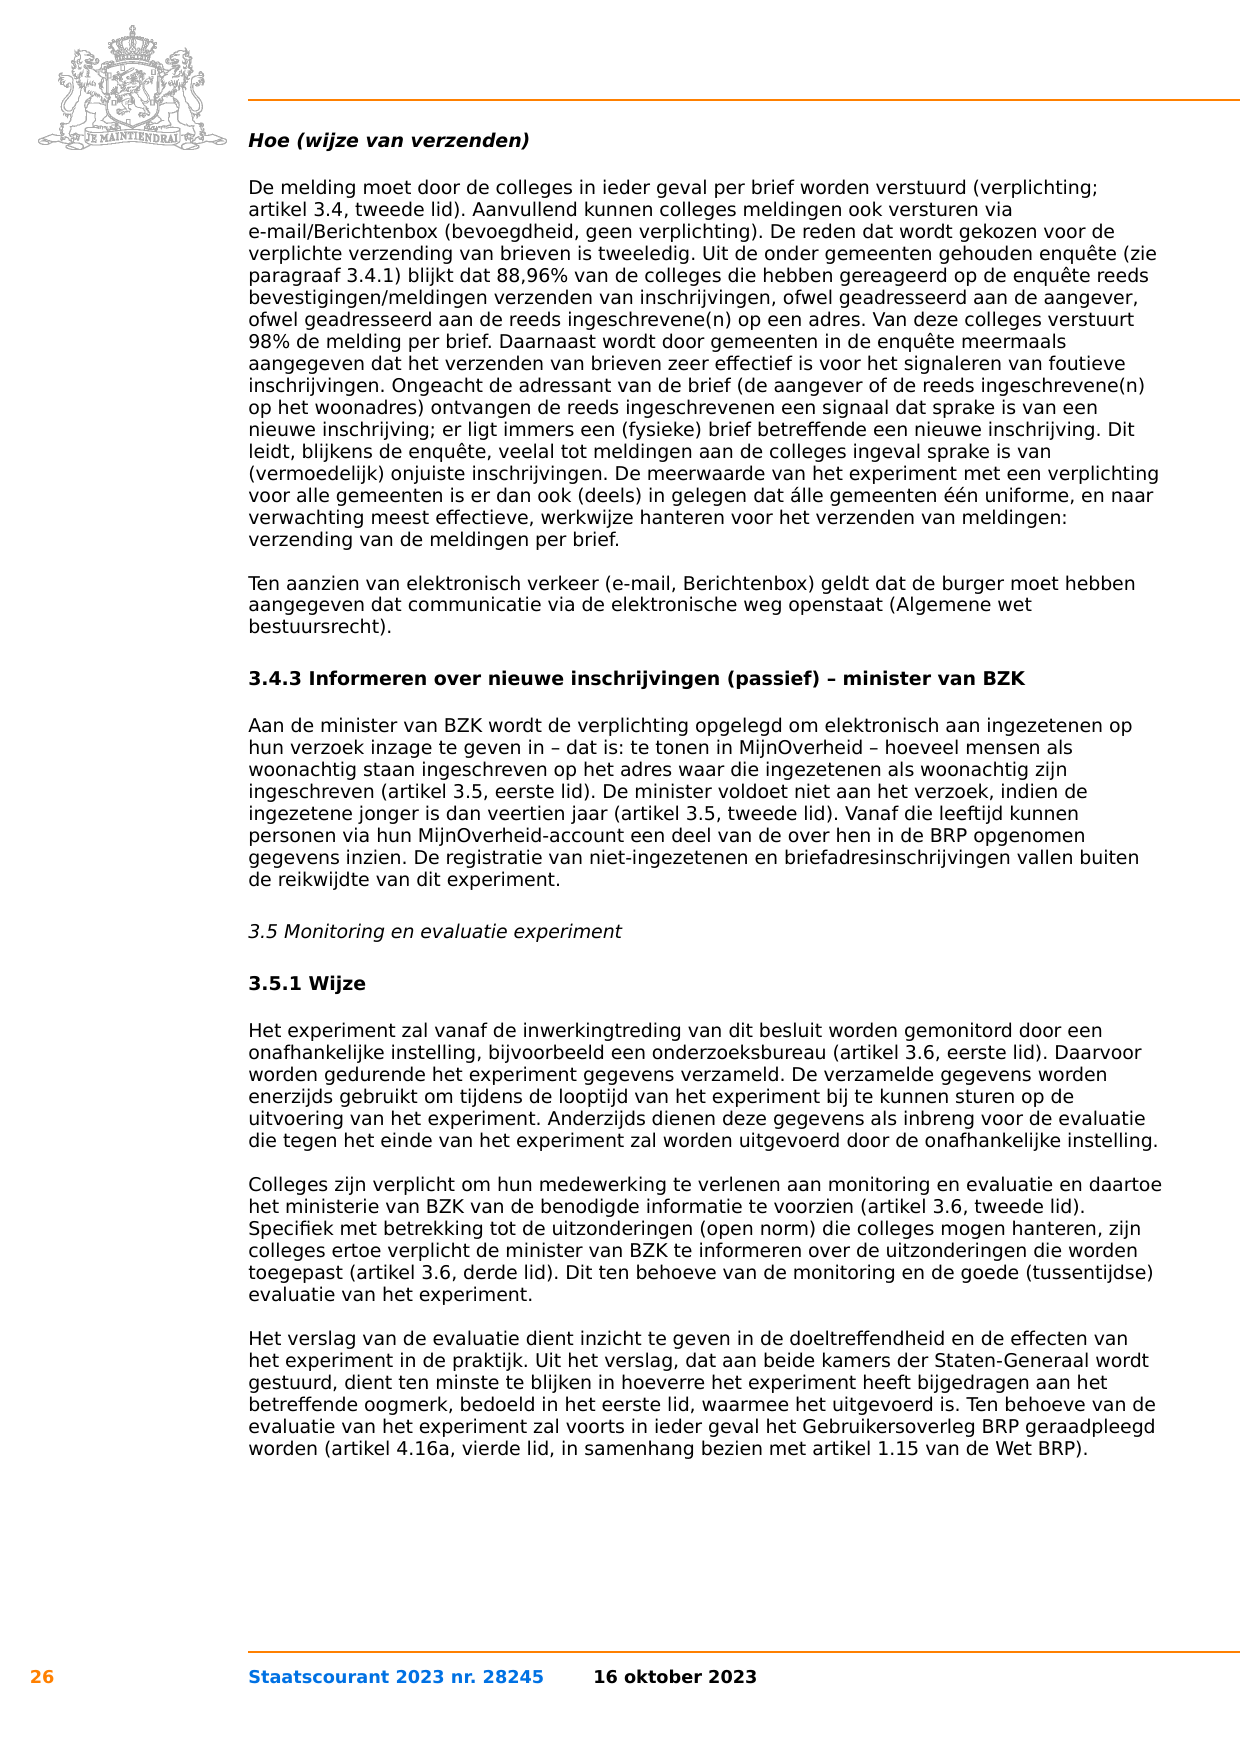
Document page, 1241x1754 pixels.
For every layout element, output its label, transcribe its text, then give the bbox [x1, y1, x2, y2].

text Aan de minister van BZK wordt de verplichting opgelegd om elektronisch aan ingezetenen op hun verzoek inzage te geven in – dat is: te tonen in MijnOverheid – hoeveel mensen als woonachtig staan ingeschreven op het adres waar die ingezetenen als woonachtig zijn ingeschreven (artikel 3.5, eerste lid). De minister voldoet niet aan het verzoek, indien de ingezetene jonger is dan veertien jaar (artikel 3.5, tweede lid). Vanaf die leeftijd kunnen personen via hun MijnOverheid-account een deel van de over hen in de BRP opgenomen gegevens inzien. De registratie van niet-ingezetenen en briefadresinschrijvingen vallen buiten de reikwijdte van dit experiment. [248, 715, 1163, 891]
text De melding moet door de colleges in ieder geval per brief worden verstuurd (verplichting; artikel 3.4, tweede lid). Aanvullend kunnen colleges meldingen ook versturen via e-mail/Berichtenbox (bevoegdheid, geen verplichting). De reden dat wordt gekozen voor de verplichte verzending van brieven is tweeledig. Uit de onder gemeenten gehouden enquête (zie paragraaf 3.4.1) blijkt dat 88,96% van de colleges die hebben gereageerd op de enquête reeds bevestigingen/meldingen verzenden van inschrijvingen, ofwel geadresseerd aan de aangever, ofwel geadresseerd aan de reeds ingeschrevene(n) op een adres. Van deze colleges verstuurt 98% de melding per brief. Daarnaast wordt door gemeenten in de enquête meermaals aangegeven dat het verzenden van brieven zeer effectief is voor het signaleren van foutieve inschrijvingen. Ongeacht de adressant van de brief (de aangever of de reeds ingeschrevene(n) op het woonadres) ontvangen de reeds ingeschrevenen een signaal dat sprake is van een nieuwe inschrijving; er ligt immers een (fysieke) brief betreffende een nieuwe inschrijving. Dit leidt, blijkens de enquête, veelal tot meldingen aan de colleges ingeval sprake is van (vermoedelijk) onjuiste inschrijvingen. De meerwaarde van het experiment met een verplichting voor alle gemeenten is er dan ook (deels) in gelegen dat álle gemeenten één uniforme, en naar verwachting meest effectieve, werkwijze hanteren voor het verzenden van meldingen: verzending van de meldingen per brief. [248, 177, 1163, 551]
subtitle 3.4.3 Informeren over nieuwe inschrijvingen (passief) – minister van BZK [248, 668, 1163, 690]
text Ten aanzien van elektronisch verkeer (e-mail, Berichtenbox) geldt dat de burger moet hebben aangegeven dat communicatie via de elektronische weg openstaat (Algemene wet bestuursrecht). [248, 572, 1163, 638]
subtitle 3.5 Monitoring en evaluatie experiment [248, 921, 1163, 943]
text Het verslag van de evaluatie dient inzicht te geven in de doeltreffendheid en de effecten van het experiment in de praktijk. Uit het verslag, dat aan beide kamers der Staten-Generaal wordt gestuurd, dient ten minste te blijken in hoeverre het experiment heeft bijgedragen aan het betreffende oogmerk, bedoeld in het eerste lid, waarmee het uitgevoerd is. Ten behoeve van de evaluatie van het experiment zal voorts in ieder geval het Gebruikersoverleg BRP geraadpleegd worden (artikel 4.16a, vierde lid, in samenhang bezien met artikel 1.15 van de Wet BRP). [248, 1328, 1163, 1459]
text Het experiment zal vanaf de inwerkingtreding van dit besluit worden gemonitord door een onafhankelijke instelling, bijvoorbeeld een onderzoeksbureau (artikel 3.6, eerste lid). Daarvoor worden gedurende het experiment gegevens verzameld. De verzamelde gegevens worden enerzijds gebruikt om tijdens de looptijd van het experiment bij te kunnen sturen op de uitvoering van het experiment. Anderzijds dienen deze gegevens als inbreng voor de evaluatie die tegen het einde van het experiment zal worden uitgevoerd door de onafhankelijke instelling. [248, 1020, 1163, 1152]
subtitle 3.5.1 Wijze [248, 973, 1163, 995]
picture [38, 25, 227, 150]
text Colleges zijn verplicht om hun medewerking te verlenen aan monitoring en evaluatie en daartoe het ministerie van BZK van de benodigde informatie te voorzien (artikel 3.6, tweede lid). Specifiek met betrekking tot de uitzonderingen (open norm) die colleges mogen hanteren, zijn colleges ertoe verplicht de minister van BZK te informeren over de uitzonderingen die worden toegepast (artikel 3.6, derde lid). Dit ten behoeve van de monitoring en de goede (tussentijdse) evaluatie van het experiment. [248, 1174, 1163, 1306]
subtitle Hoe (wijze van verzenden) [248, 130, 1163, 152]
